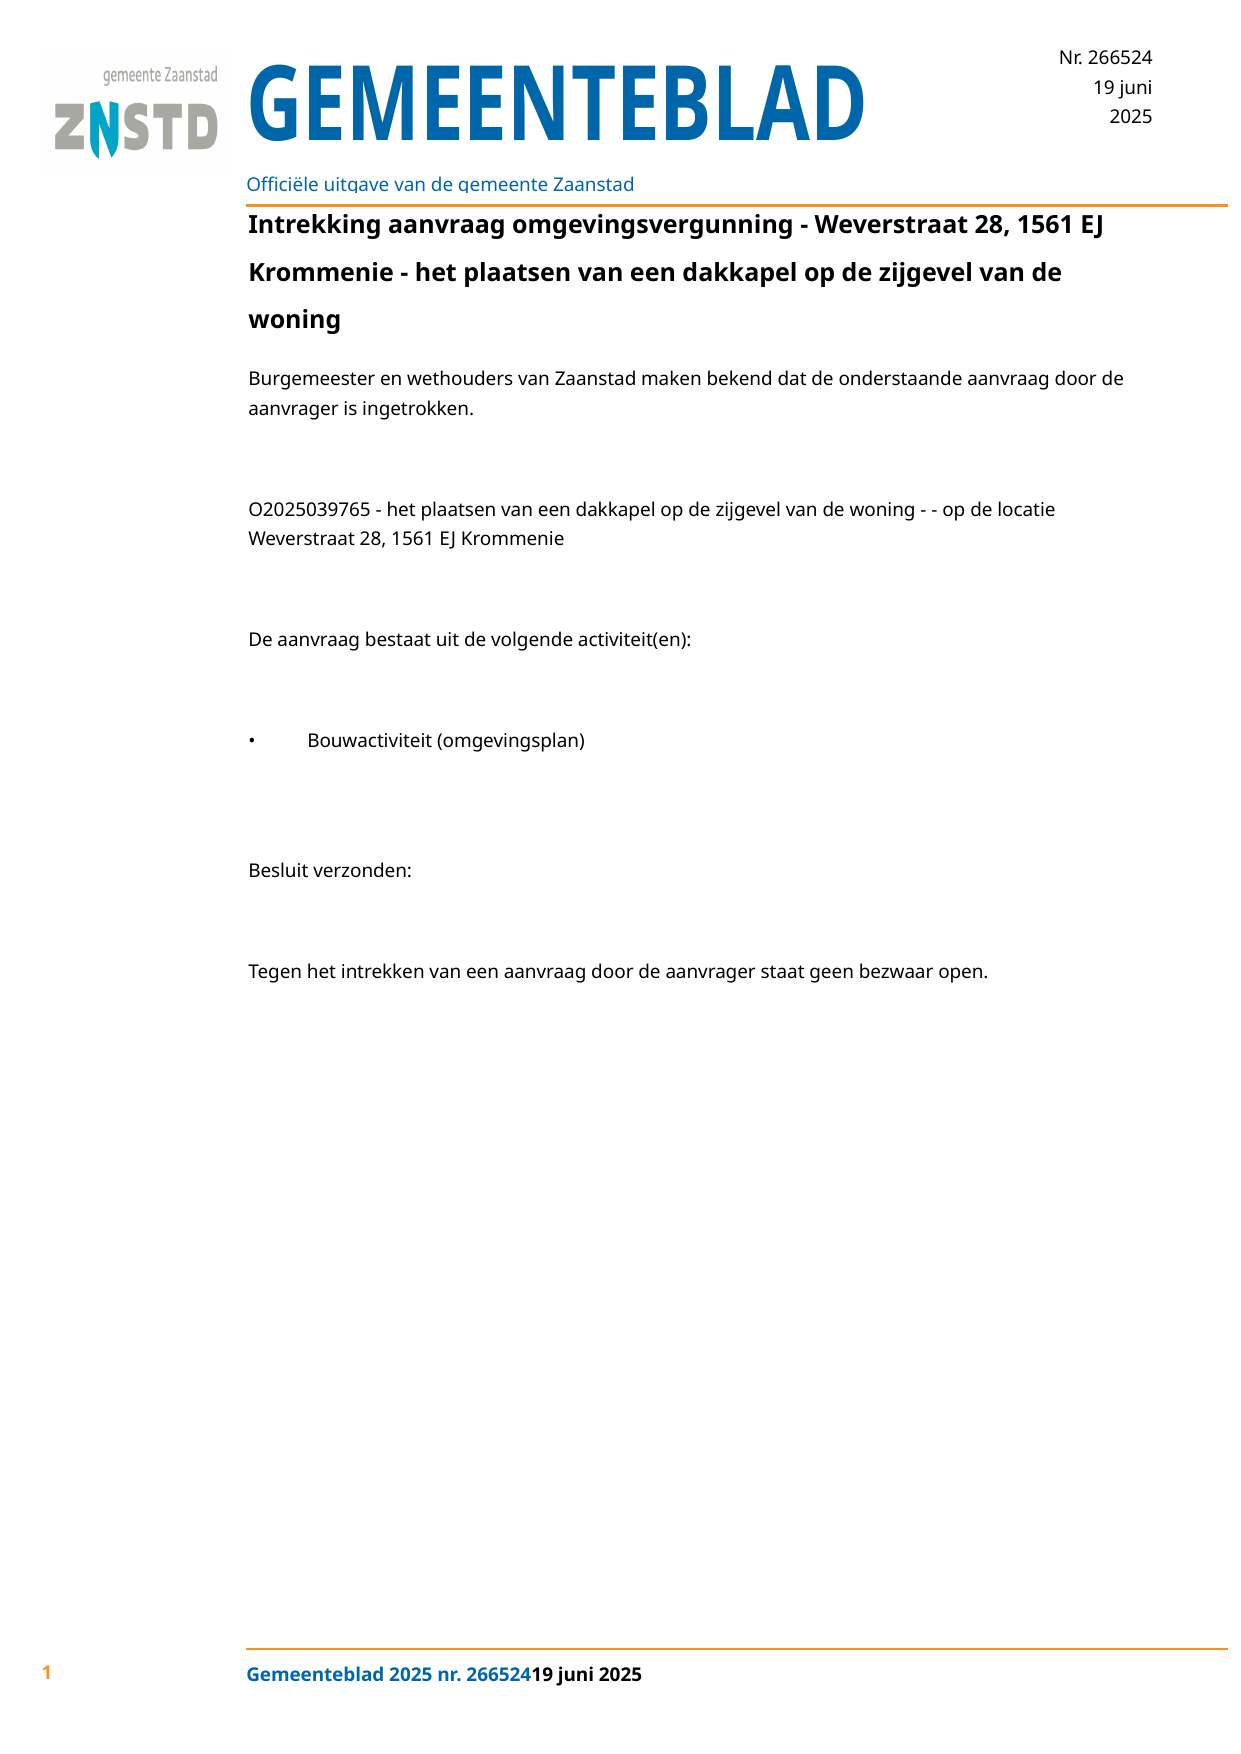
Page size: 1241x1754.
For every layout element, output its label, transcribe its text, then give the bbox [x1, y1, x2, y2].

text Burgemeester en wethouders van Zaanstad maken bekend dat de onderstaande aanvraag door de aanvrager is ingetrokken. [248, 366, 1152, 421]
text Besluit verzonden: [248, 858, 1152, 883]
text O2025039765 - het plaatsen van een dakkapel op de zijgevel van de woning - - op de locatie Weverstraat 28, 1561 EJ Krommenie [248, 496, 1152, 551]
text Intrekking aanvraag omgevingsvergunning - Weverstraat 28, 1561 EJ Krommenie - het plaatsen van een dakkapel op de zijgevel van de woning [248, 207, 1152, 336]
text Tegen het intrekken van een aanvraag door de aanvrager staat geen bezwaar open. [248, 958, 1152, 984]
list Bouwactiviteit (omgevingsplan) [248, 727, 1152, 753]
picture [41, 47, 231, 172]
text De aanvraag bestaat uit de volgende activiteit(en): [248, 626, 1152, 652]
